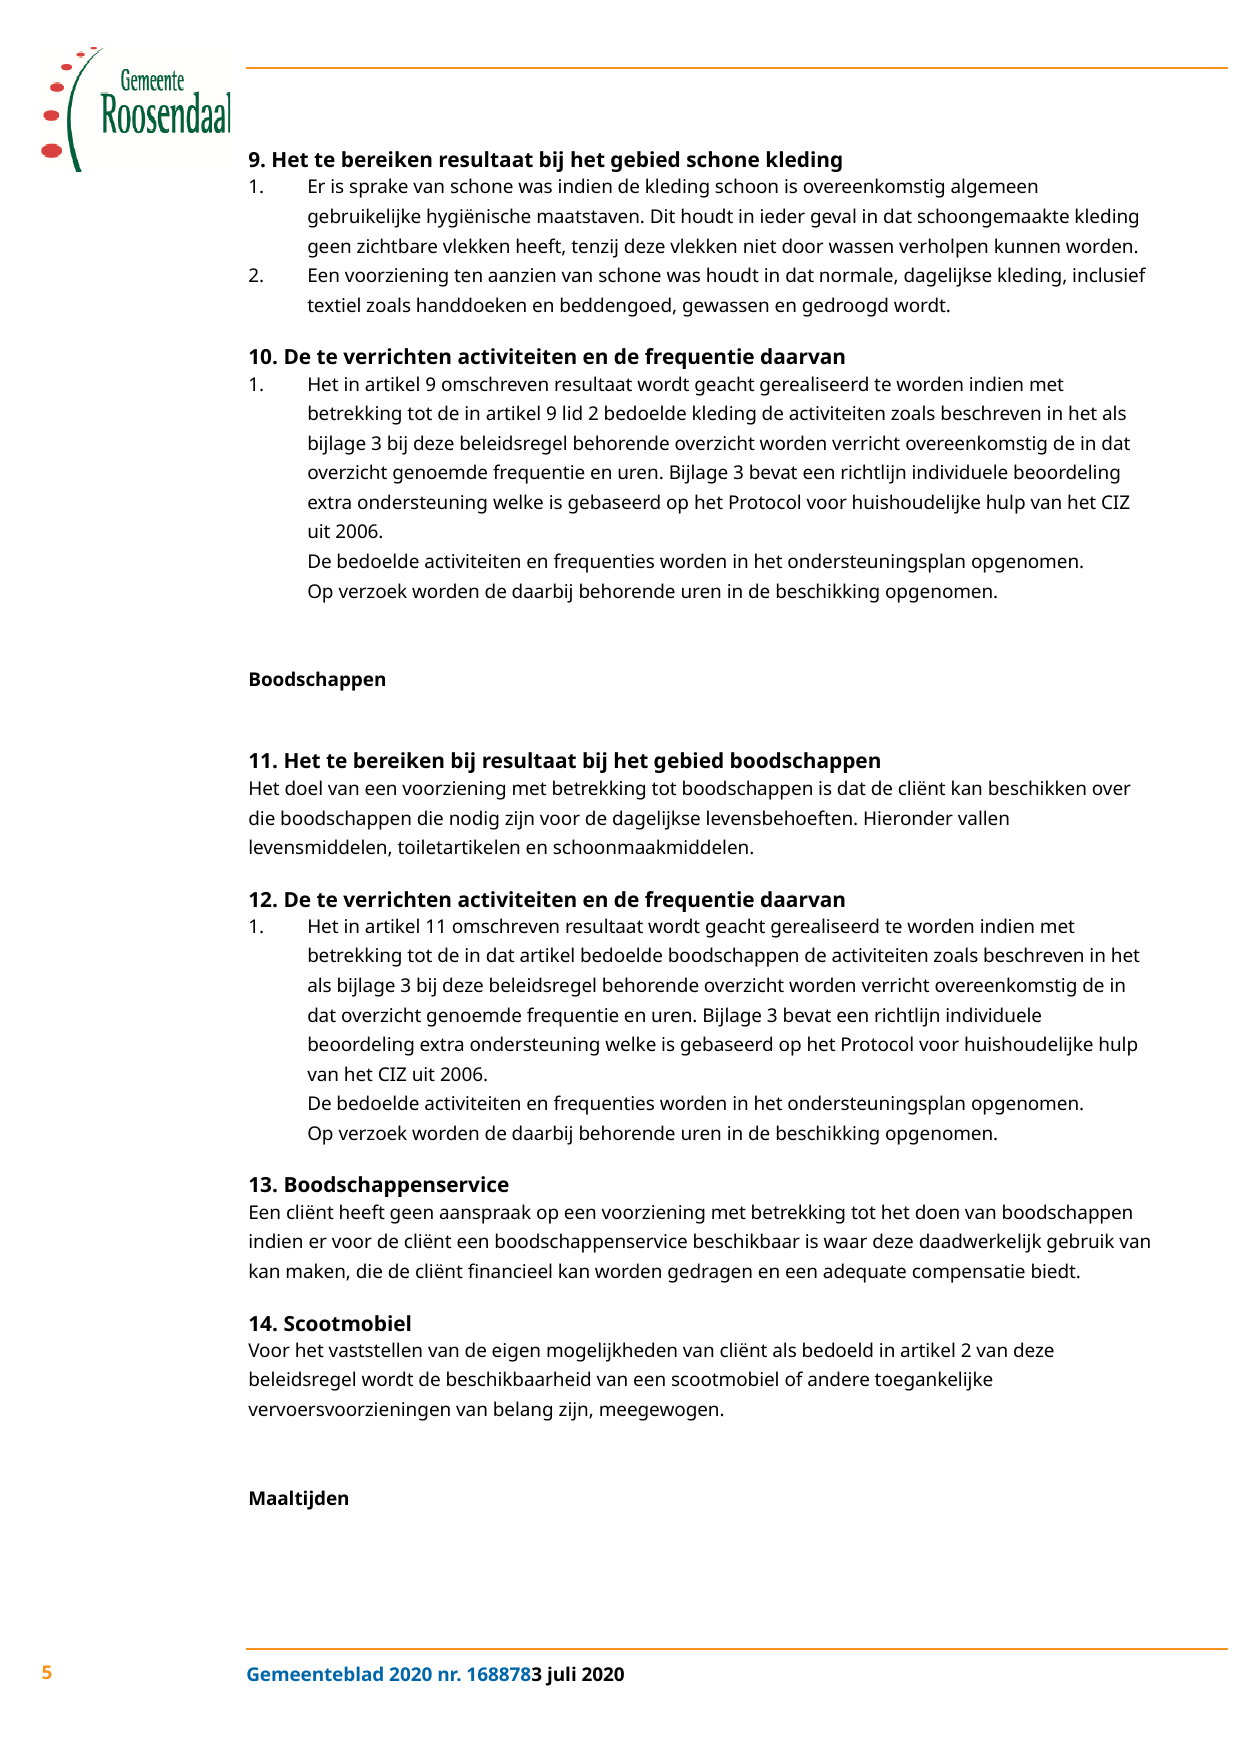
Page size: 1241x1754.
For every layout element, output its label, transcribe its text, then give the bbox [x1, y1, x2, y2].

text Boodschappen [248, 667, 1152, 692]
text 11. Het te bereiken bij resultaat bij het gebied boodschappen [248, 747, 1152, 775]
text 14. Scootmobiel [248, 1309, 1152, 1337]
text 9. Het te bereiken resultaat bij het gebied schone kleding [248, 145, 1152, 174]
list De bedoelde activiteiten en frequenties worden in het ondersteuningsplan opgenomen. [248, 548, 1152, 574]
list Op verzoek worden de daarbij behorende uren in de beschikking opgenomen. [248, 1120, 1152, 1146]
text 13. Boodschappenservice [248, 1171, 1152, 1199]
list Er is sprake van schone was indien de kleding schoon is overeenkomstig algemeen gebruikelijke hygiënische maatstaven. Dit houdt in ieder geval in dat schoongemaakte kleding geen zichtbare vlekken heeft, tenzij deze vlekken niet door wassen verholpen kunnen worden. [248, 174, 1152, 258]
text Een cliënt heeft geen aanspraak op een voorziening met betrekking tot het doen van boodschappen indien er voor de cliënt een boodschappenservice beschikbaar is waar deze daadwerkelijk gebruik van kan maken, die de cliënt financieel kan worden gedragen en een adequate compensatie biedt. [248, 1199, 1152, 1284]
text Het doel van een voorziening met betrekking tot boodschappen is dat de cliënt kan beschikken over die boodschappen die nodig zijn voor de dagelijkse levensbehoeften. Hieronder vallen levensmiddelen, toiletartikelen en schoonmaakmiddelen. [248, 775, 1152, 860]
text 12. De te verrichten activiteiten en de frequentie daarvan [248, 885, 1152, 913]
list Op verzoek worden de daarbij behorende uren in de beschikking opgenomen. [248, 578, 1152, 604]
picture [41, 47, 231, 172]
list Het in artikel 9 omschreven resultaat wordt geacht gerealiseerd te worden indien met betrekking tot de in artikel 9 lid 2 bedoelde kleding de activiteiten zoals beschreven in het als bijlage 3 bij deze beleidsregel behorende overzicht worden verricht overeenkomstig de in dat overzicht genoemde frequentie en uren. Bijlage 3 bevat een richtlijn individuele beoordeling extra ondersteuning welke is gebaseerd op het Protocol voor huishoudelijke hulp van het CIZ uit 2006. [248, 371, 1152, 544]
text Maaltijden [248, 1485, 1152, 1511]
text 10. De te verrichten activiteiten en de frequentie daarvan [248, 342, 1152, 371]
list Een voorziening ten aanzien van schone was houdt in dat normale, dagelijkse kleding, inclusief textiel zoals handdoeken en beddengoed, gewassen en gedroogd wordt. [248, 262, 1152, 318]
text Voor het vaststellen van de eigen mogelijkheden van cliënt als bedoeld in artikel 2 van deze beleidsregel wordt de beschikbaarheid van een scootmobiel of andere toegankelijke vervoersvoorzieningen van belang zijn, meegewogen. [248, 1337, 1152, 1422]
list Het in artikel 11 omschreven resultaat wordt geacht gerealiseerd te worden indien met betrekking tot de in dat artikel bedoelde boodschappen de activiteiten zoals beschreven in het als bijlage 3 bij deze beleidsregel behorende overzicht worden verricht overeenkomstig de in dat overzicht genoemde frequentie en uren. Bijlage 3 bevat een richtlijn individuele beoordeling extra ondersteuning welke is gebaseerd op het Protocol voor huishoudelijke hulp van het CIZ uit 2006. [248, 913, 1152, 1087]
list De bedoelde activiteiten en frequenties worden in het ondersteuningsplan opgenomen. [248, 1091, 1152, 1116]
